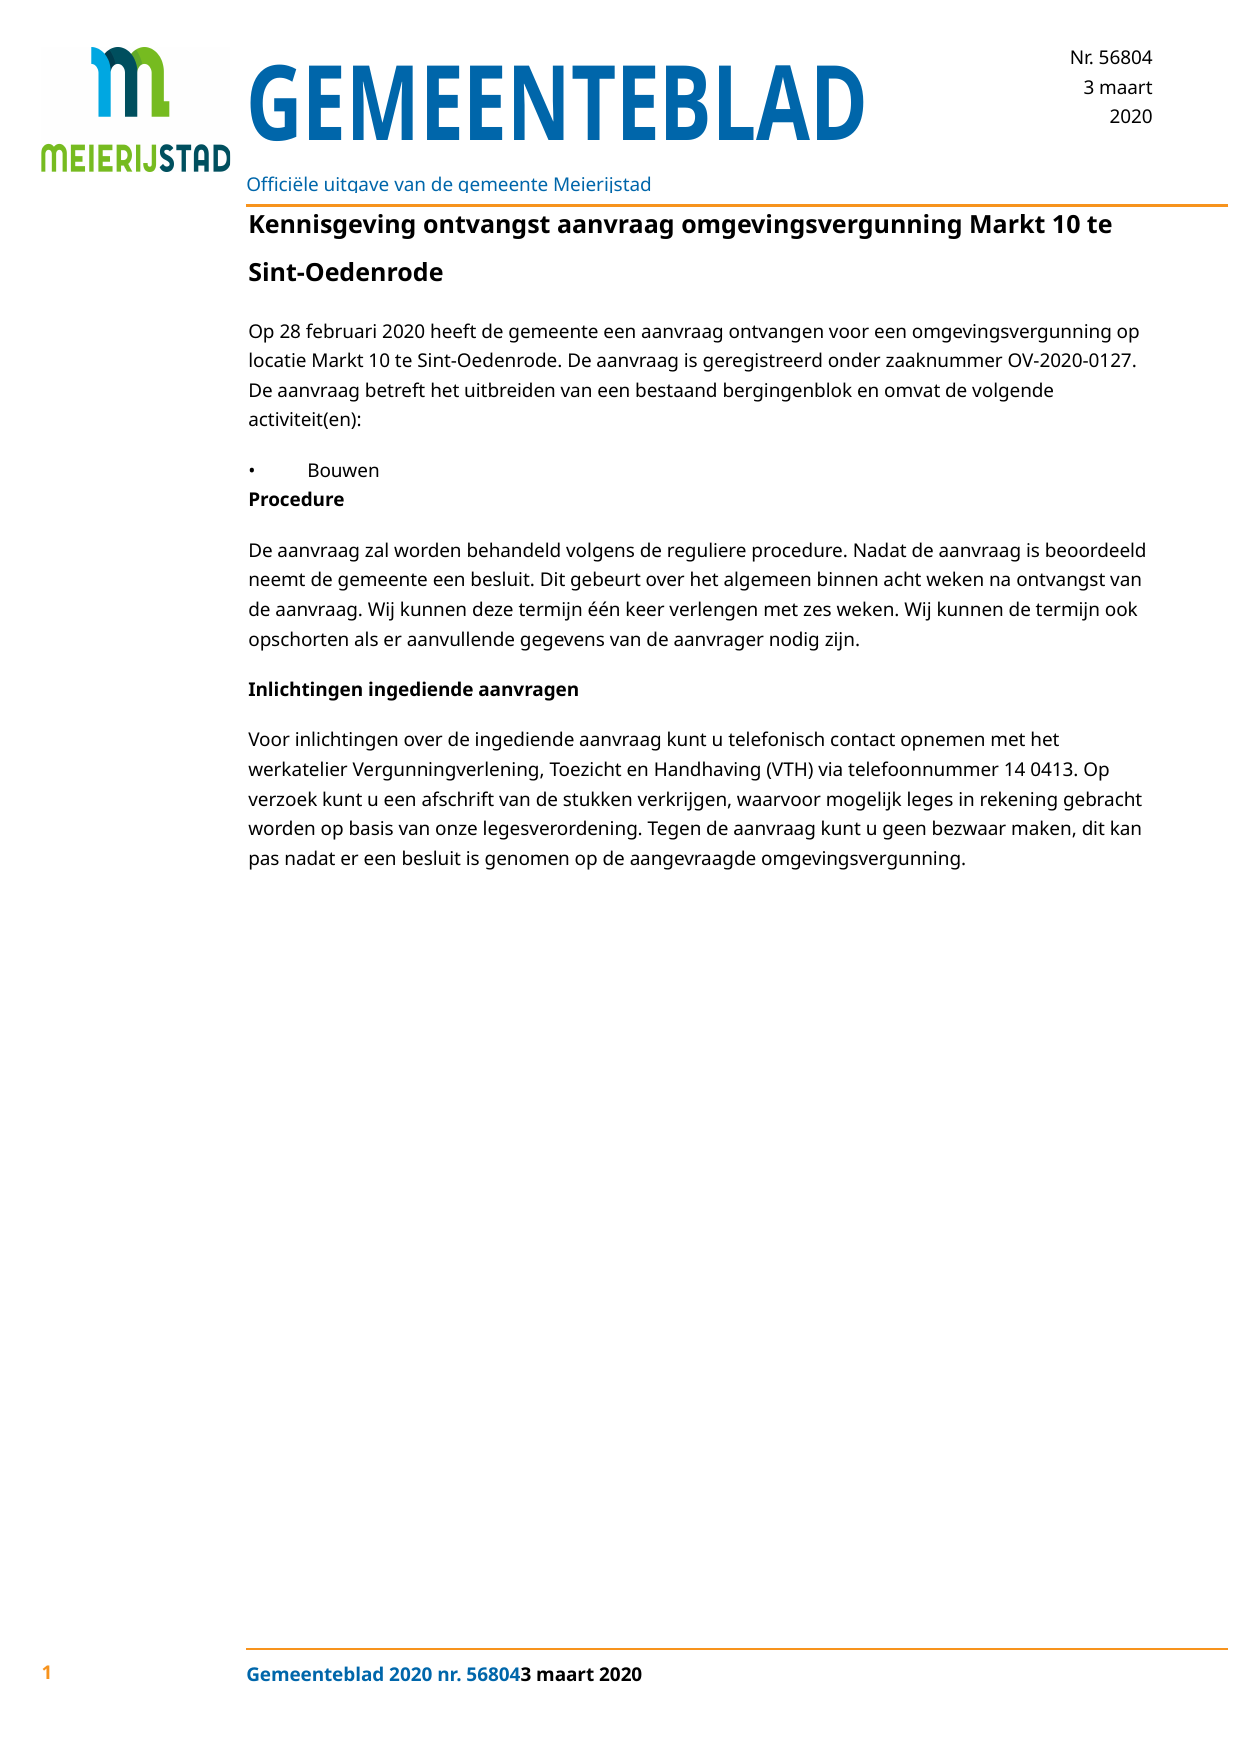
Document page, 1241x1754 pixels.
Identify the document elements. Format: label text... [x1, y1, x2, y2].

list Bouwen [248, 457, 1152, 483]
text Procedure [248, 487, 1152, 512]
text Kennisgeving ontvangst aanvraag omgevingsvergunning Markt 10 te Sint-Oedenrode [248, 207, 1152, 288]
picture [41, 47, 231, 172]
text Op 28 februari 2020 heeft de gemeente een aanvraag ontvangen voor een omgevingsvergunning op locatie Markt 10 te Sint-Oedenrode. De aanvraag is geregistreerd onder zaaknummer OV-2020-0127. De aanvraag betreft het uitbreiden van een bestaand bergingenblok en omvat de volgende activiteit(en): [248, 318, 1152, 432]
text Inlichtingen ingediende aanvragen [248, 676, 1152, 702]
text Voor inlichtingen over de ingediende aanvraag kunt u telefonisch contact opnemen met het werkatelier Vergunningverlening, Toezicht en Handhaving (VTH) via telefoonnummer 14 0413. Op verzoek kunt u een afschrift van de stukken verkrijgen, waarvoor mogelijk leges in rekening gebracht worden op basis van onze legesverordening. Tegen de aanvraag kunt u geen bezwaar maken, dit kan pas nadat er een besluit is genomen op de aangevraagde omgevingsvergunning. [248, 727, 1152, 871]
text De aanvraag zal worden behandeld volgens de reguliere procedure. Nadat de aanvraag is beoordeeld neemt de gemeente een besluit. Dit gebeurt over het algemeen binnen acht weken na ontvangst van de aanvraag. Wij kunnen deze termijn één keer verlengen met zes weken. Wij kunnen de termijn ook opschorten als er aanvullende gegevens van de aanvrager nodig zijn. [248, 537, 1152, 652]
